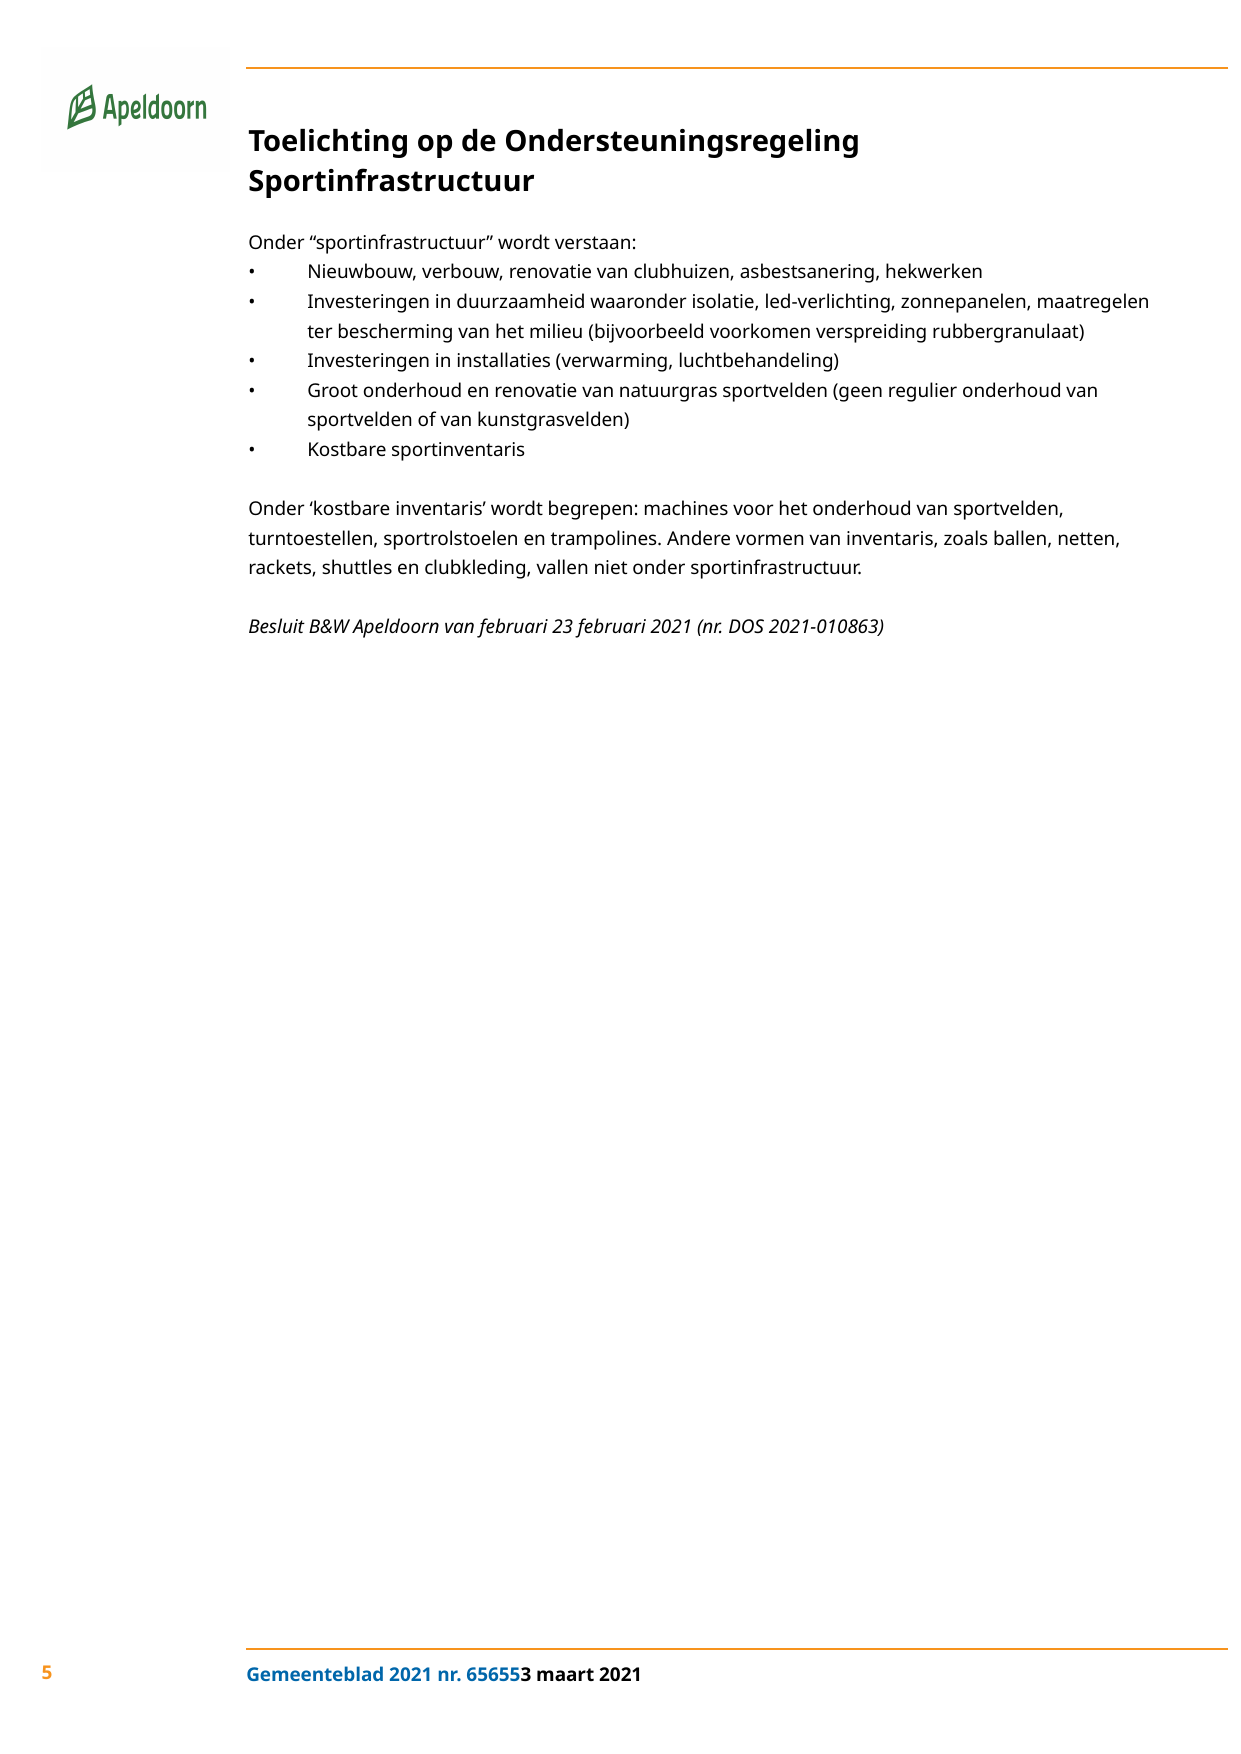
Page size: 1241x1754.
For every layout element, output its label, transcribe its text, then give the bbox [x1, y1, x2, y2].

text Toelichting op de Ondersteuningsregeling Sportinfrastructuur [248, 121, 1152, 200]
text Onder “sportinfrastructuur” wordt verstaan: [248, 229, 1152, 255]
list Groot onderhoud en renovatie van natuurgras sportvelden (geen regulier onderhoud van sportvelden of van kunstgrasvelden) [248, 377, 1152, 432]
list Investeringen in duurzaamheid waaronder isolatie, led-verlichting, zonnepanelen, maatregelen ter bescherming van het milieu (bijvoorbeeld voorkomen verspreiding rubbergranulaat) [248, 288, 1152, 343]
list Investeringen in installaties (verwarming, luchtbehandeling) [248, 347, 1152, 373]
list Nieuwbouw, verbouw, renovatie van clubhuizen, asbestsanering, hekwerken [248, 259, 1152, 284]
picture [41, 47, 231, 172]
text Onder ‘kostbare inventaris’ wordt begrepen: machines voor het onderhoud van sportvelden, turntoestellen, sportrolstoelen en trampolines. Andere vormen van inventaris, zoals ballen, netten, rackets, shuttles en clubkleding, vallen niet onder sportinfrastructuur. [248, 495, 1152, 580]
list Kostbare sportinventaris [248, 436, 1152, 462]
text Besluit B&W Apeldoorn van februari 23 februari 2021 (nr. DOS 2021-010863) [248, 614, 1152, 639]
